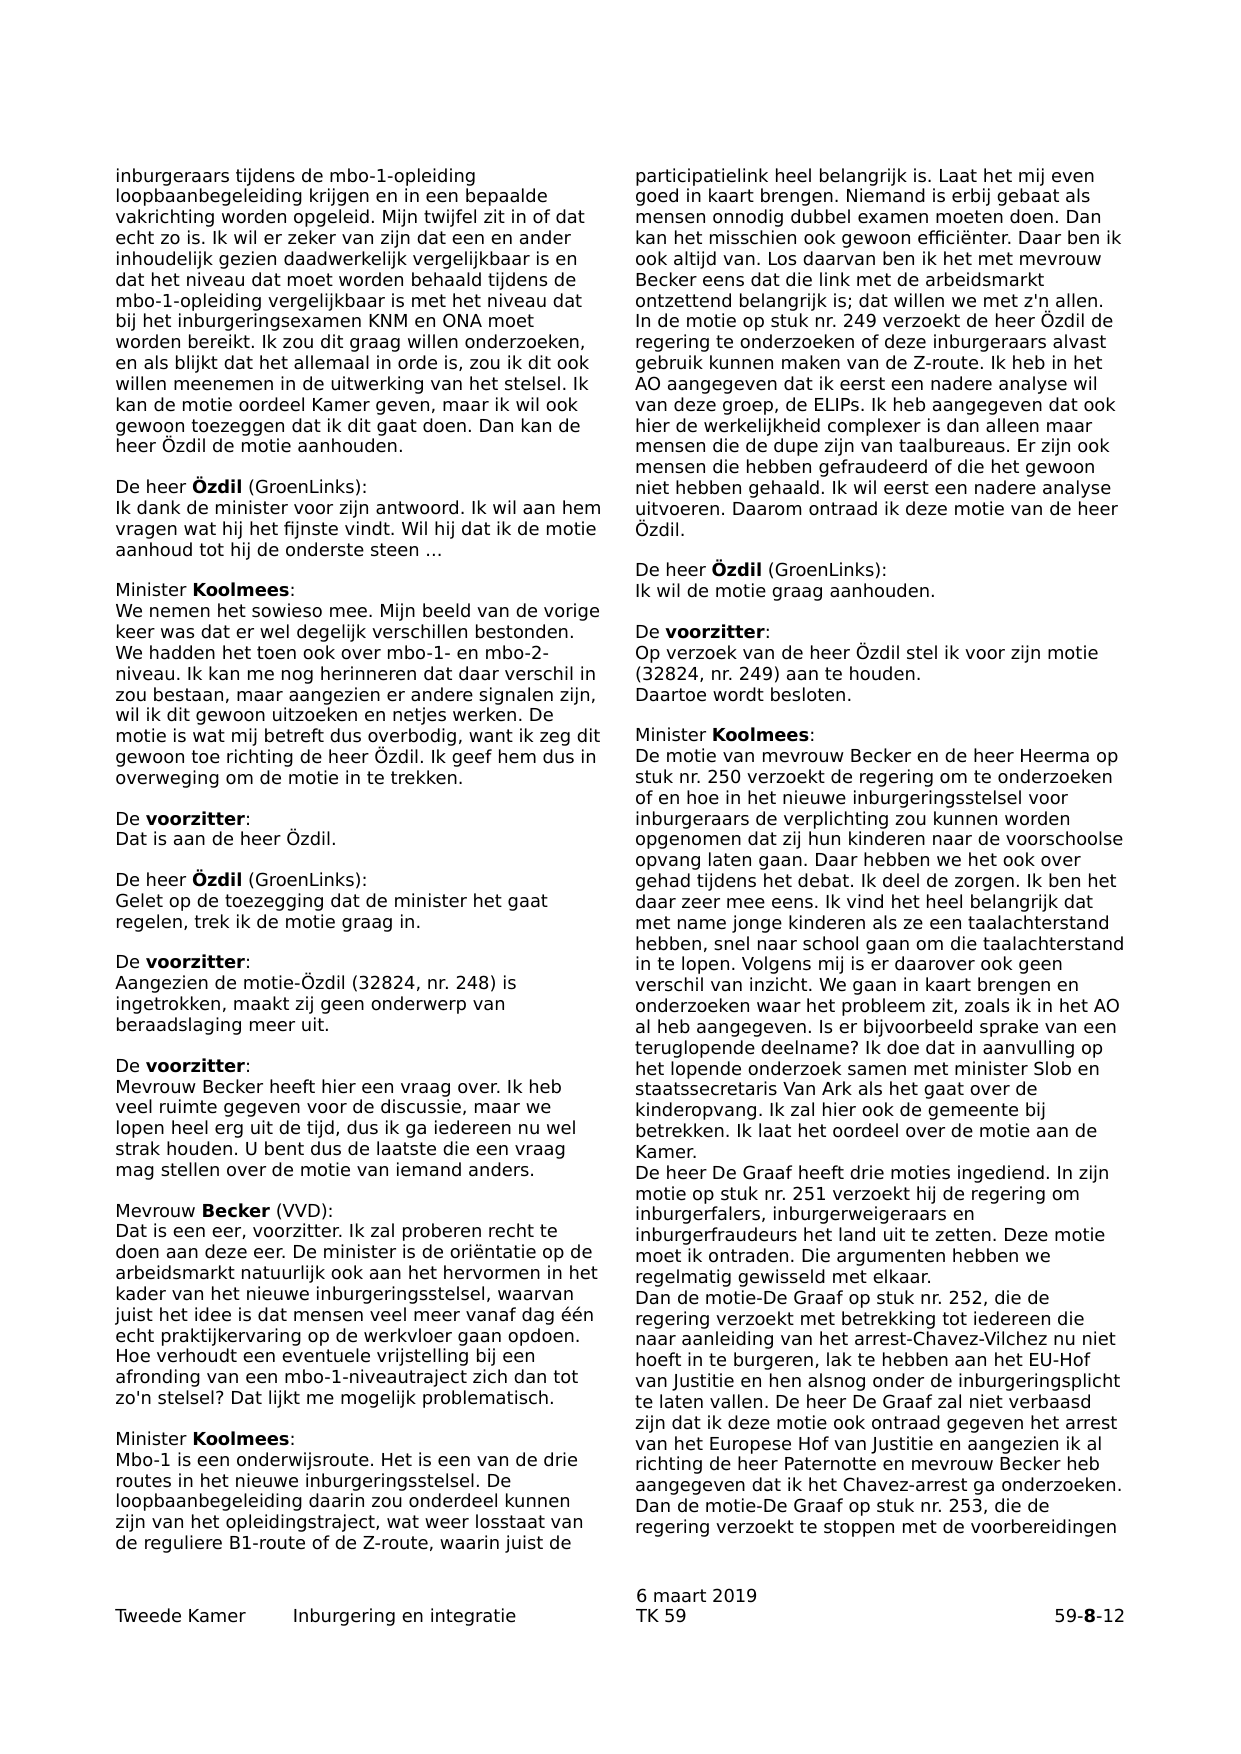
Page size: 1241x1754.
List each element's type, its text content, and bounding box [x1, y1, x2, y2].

text Daartoe wordt besloten. [635, 684, 1125, 705]
text De motie van mevrouw Becker en de heer Heerma op stuk nr. 250 verzoekt de regering om te onderzoeken of en hoe in het nieuwe inburgeringsstelsel voor inburgeraars de verplichting zou kunnen worden opgenomen dat zij hun kinderen naar de voorschoolse opvang laten gaan. Daar hebben we het ook over gehad tijdens het debat. Ik deel de zorgen. Ik ben het daar zeer mee eens. Ik vind het heel belangrijk dat met name jonge kinderen als ze een taalachterstand hebben, snel naar school gaan om die taalachterstand in te lopen. Volgens mij is er daarover ook geen verschil van inzicht. We gaan in kaart brengen en onderzoeken waar het probleem zit, zoals ik in het AO al heb aangegeven. Is er bijvoorbeeld sprake van een teruglopende deelname? Ik doe dat in aanvulling op het lopende onderzoek samen met minister Slob en staatssecretaris Van Ark als het gaat over de kinderopvang. Ik zal hier ook de gemeente bij betrekken. Ik laat het oordeel over de motie aan de Kamer. [635, 746, 1125, 1162]
text De voorzitter: [115, 952, 605, 973]
text De voorzitter: [115, 808, 605, 829]
text De heer De Graaf heeft drie moties ingediend. In zijn motie op stuk nr. 251 verzoekt hij de regering om inburgerfalers, inburgerweigeraars en inburgerfraudeurs het land uit te zetten. Deze motie moet ik ontraden. Die argumenten hebben we regelmatig gewisseld met elkaar. [635, 1162, 1125, 1287]
text Dan de motie-De Graaf op stuk nr. 253, die de regering verzoekt te stoppen met de voorbereidingen [635, 1496, 1125, 1537]
text inburgeraars tijdens de mbo-1-opleiding loopbaanbegeleiding krijgen en in een bepaalde vakrichting worden opgeleid. Mijn twijfel zit in of dat echt zo is. Ik wil er zeker van zijn dat een en ander inhoudelijk gezien daadwerkelijk vergelijkbaar is en dat het niveau dat moet worden behaald tijdens de mbo-1-opleiding vergelijkbaar is met het niveau dat bij het inburgeringsexamen KNM en ONA moet worden bereikt. Ik zou dit graag willen onderzoeken, en als blijkt dat het allemaal in orde is, zou ik dit ook willen meenemen in de uitwerking van het stelsel. Ik kan de motie oordeel Kamer geven, maar ik wil ook gewoon toezeggen dat ik dit gaat doen. Dan kan de heer Özdil de motie aanhouden. [115, 165, 605, 457]
text De voorzitter: [635, 622, 1125, 643]
text De heer Özdil (GroenLinks): [115, 477, 605, 498]
text Minister Koolmees: [115, 580, 605, 601]
text Minister Koolmees: [115, 1429, 605, 1449]
text Op verzoek van de heer Özdil stel ik voor zijn motie (32824, nr. 249) aan te houden. [635, 643, 1125, 684]
text We nemen het sowieso mee. Mijn beeld van de vorige keer was dat er wel degelijk verschillen bestonden. We hadden het toen ook over mbo-1- en mbo-2-niveau. Ik kan me nog herinneren dat daar verschil in zou bestaan, maar aangezien er andere signalen zijn, wil ik dit gewoon uitzoeken en netjes werken. De motie is wat mij betreft dus overbodig, want ik zeg dit gewoon toe richting de heer Özdil. Ik geef hem dus in overweging om de motie in te trekken. [115, 601, 605, 788]
text participatielink heel belangrijk is. Laat het mij even goed in kaart brengen. Niemand is erbij gebaat als mensen onnodig dubbel examen moeten doen. Dan kan het misschien ook gewoon efficiënter. Daar ben ik ook altijd van. Los daarvan ben ik het met mevrouw Becker eens dat die link met de arbeidsmarkt ontzettend belangrijk is; dat willen we met z'n allen. [635, 165, 1125, 311]
text De heer Özdil (GroenLinks): [115, 870, 605, 891]
text Minister Koolmees: [635, 725, 1125, 746]
text Mevrouw Becker heeft hier een vraag over. Ik heb veel ruimte gegeven voor de discussie, maar we lopen heel erg uit de tijd, dus ik ga iedereen nu wel strak houden. U bent dus de laatste die een vraag mag stellen over de motie van iemand anders. [115, 1076, 605, 1181]
text De voorzitter: [115, 1056, 605, 1076]
text De heer Özdil (GroenLinks): [635, 560, 1125, 581]
text Dat is aan de heer Özdil. [115, 829, 605, 850]
text Gelet op de toezegging dat de minister het gaat regelen, trek ik de motie graag in. [115, 891, 605, 932]
text Mbo-1 is een onderwijsroute. Het is een van de drie routes in het nieuwe inburgeringsstelsel. De loopbaanbegeleiding daarin zou onderdeel kunnen zijn van het opleidingstraject, wat weer losstaat van de reguliere B1-route of de Z-route, waarin juist de [115, 1449, 605, 1554]
text Dat is een eer, voorzitter. Ik zal proberen recht te doen aan deze eer. De minister is de oriëntatie op de arbeidsmarkt natuurlijk ook aan het hervormen in het kader van het nieuwe inburgeringsstelsel, waarvan juist het idee is dat mensen veel meer vanaf dag één echt praktijkervaring op de werkvloer gaan opdoen. Hoe verhoudt een eventuele vrijstelling bij een afronding van een mbo-1-niveautraject zich dan tot zo'n stelsel? Dat lijkt me mogelijk problematisch. [115, 1221, 605, 1409]
text In de motie op stuk nr. 249 verzoekt de heer Özdil de regering te onderzoeken of deze inburgeraars alvast gebruik kunnen maken van de Z-route. Ik heb in het AO aangegeven dat ik eerst een nadere analyse wil van deze groep, de ELIPs. Ik heb aangegeven dat ook hier de werkelijkheid complexer is dan alleen maar mensen die de dupe zijn van taalbureaus. Er zijn ook mensen die hebben gefraudeerd of die het gewoon niet hebben gehaald. Ik wil eerst een nadere analyse uitvoeren. Daarom ontraad ik deze motie van de heer Özdil. [635, 311, 1125, 540]
text Ik wil de motie graag aanhouden. [635, 581, 1125, 602]
text Aangezien de motie-Özdil (32824, nr. 248) is ingetrokken, maakt zij geen onderwerp van beraadslaging meer uit. [115, 973, 605, 1036]
text Mevrouw Becker (VVD): [115, 1201, 605, 1221]
text Ik dank de minister voor zijn antwoord. Ik wil aan hem vragen wat hij het fijnste vindt. Wil hij dat ik de motie aanhoud tot hij de onderste steen ... [115, 498, 605, 560]
text Dan de motie-De Graaf op stuk nr. 252, die de regering verzoekt met betrekking tot iedereen die naar aanleiding van het arrest-Chavez-Vilchez nu niet hoeft in te burgeren, lak te hebben aan het EU-Hof van Justitie en hen alsnog onder de inburgeringsplicht te laten vallen. De heer De Graaf zal niet verbaasd zijn dat ik deze motie ook ontraad gegeven het arrest van het Europese Hof van Justitie en aangezien ik al richting de heer Paternotte en mevrouw Becker heb aangegeven dat ik het Chavez-arrest ga onderzoeken. [635, 1287, 1125, 1496]
